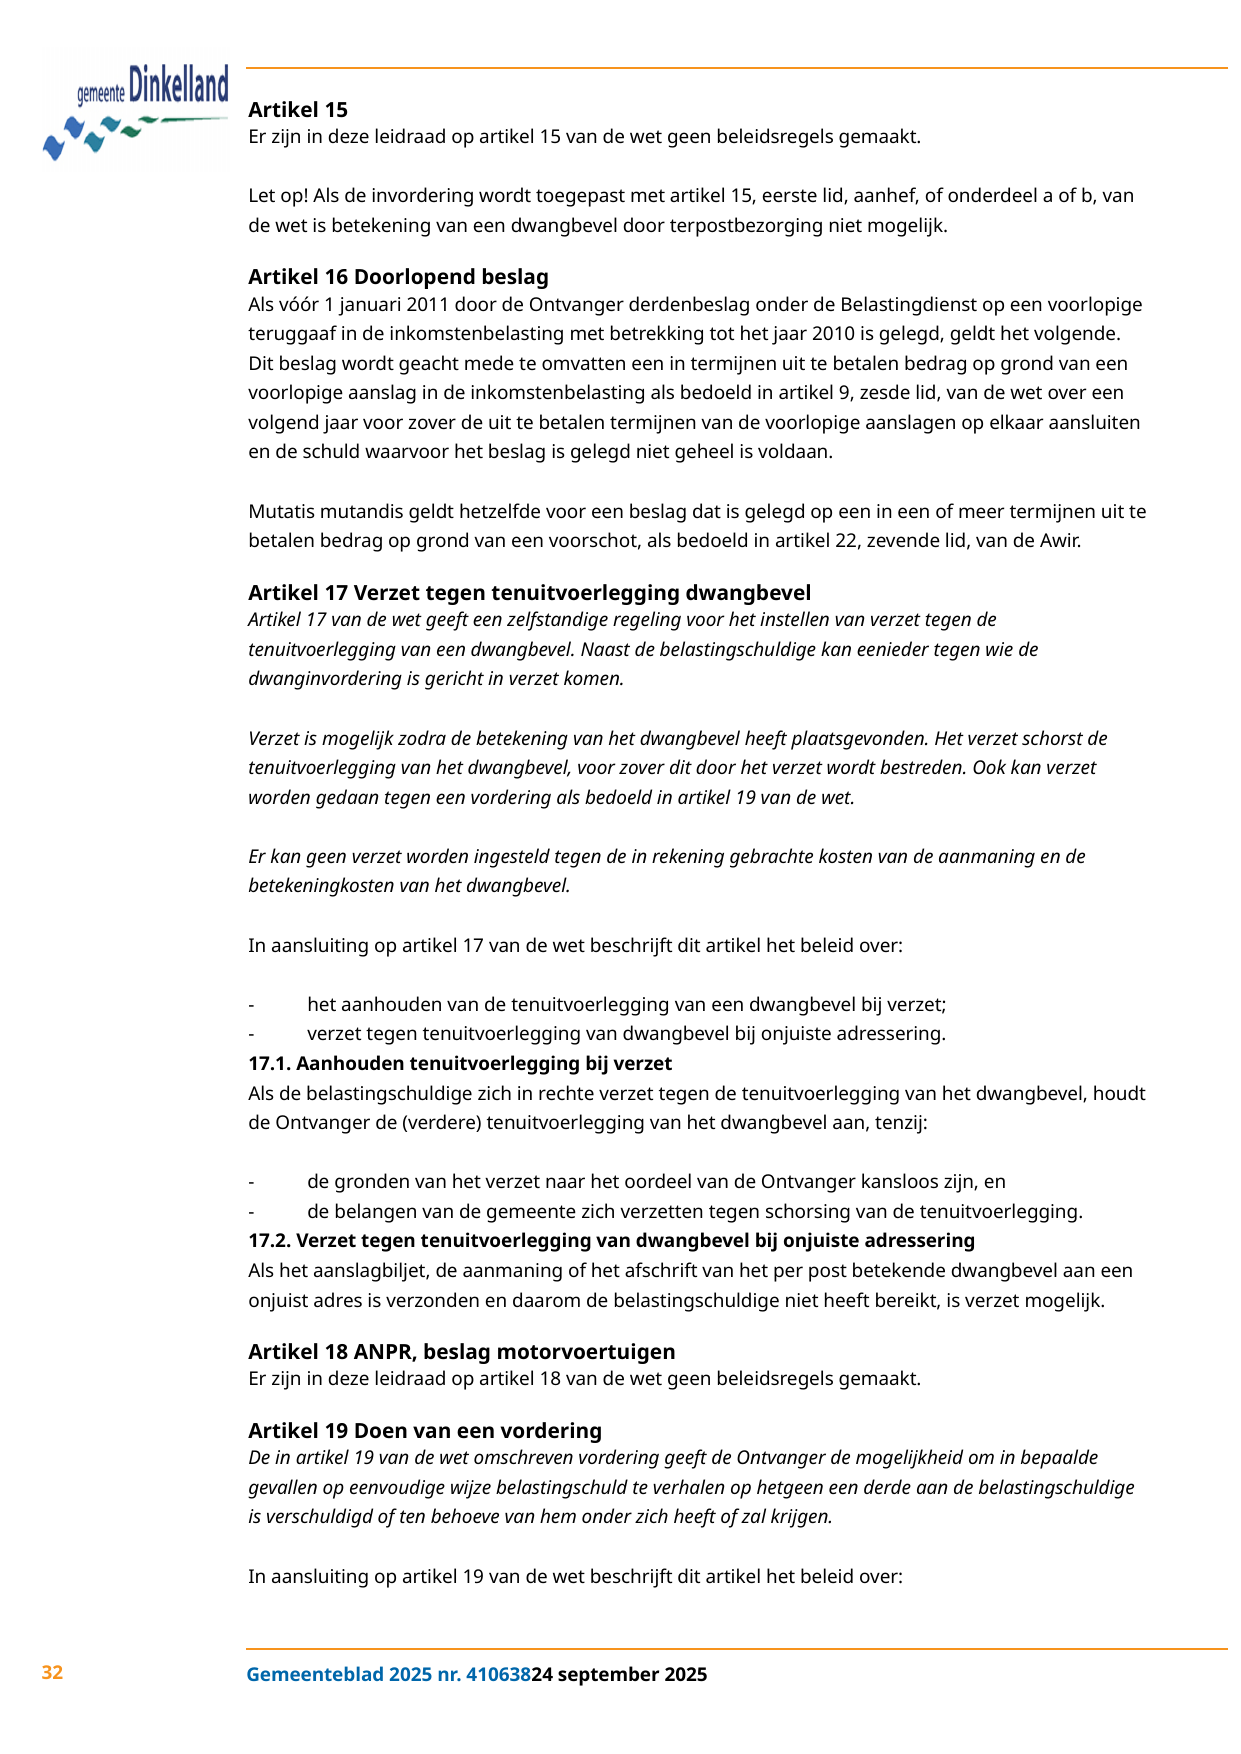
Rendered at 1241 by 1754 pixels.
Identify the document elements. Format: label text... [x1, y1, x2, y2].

text Verzet is mogelijk zodra de betekening van het dwangbevel heeft plaatsgevonden. Het verzet schorst de tenuitvoerlegging van het dwangbevel, voor zover dit door het verzet wordt bestreden. Ook kan verzet worden gedaan tegen een vordering als bedoeld in artikel 19 van de wet. [248, 725, 1152, 809]
text Er kan geen verzet worden ingesteld tegen de in rekening gebrachte kosten van de aanmaning en de betekeningkosten van het dwangbevel. [248, 843, 1152, 898]
text Als het aanslagbiljet, de aanmaning of het afschrift van het per post betekende dwangbevel aan een onjuist adres is verzonden en daarom de belastingschuldige niet heeft bereikt, is verzet mogelijk. [248, 1257, 1152, 1312]
text Als de belastingschuldige zich in rechte verzet tegen de tenuitvoerlegging van het dwangbevel, houdt de Ontvanger de (verdere) tenuitvoerlegging van het dwangbevel aan, tenzij: [248, 1080, 1152, 1135]
text Artikel 17 van de wet geeft een zelfstandige regeling voor het instellen van verzet tegen de tenuitvoerlegging van een dwangbevel. Naast de belastingschuldige kan eenieder tegen wie de dwanginvordering is gericht in verzet komen. [248, 606, 1152, 691]
text Er zijn in deze leidraad op artikel 18 van de wet geen beleidsregels gemaakt. [248, 1366, 1152, 1391]
list het aanhouden van de tenuitvoerlegging van een dwangbevel bij verzet; [248, 991, 1152, 1017]
text Mutatis mutandis geldt hetzelfde voor een beslag dat is gelegd op een in een of meer termijnen uit te betalen bedrag op grond van een voorschot, als bedoeld in artikel 22, zevende lid, van de Awir. [248, 498, 1152, 553]
list verzet tegen tenuitvoerlegging van dwangbevel bij onjuiste adressering. [248, 1021, 1152, 1046]
text Er zijn in deze leidraad op artikel 15 van de wet geen beleidsregels gemaakt. [248, 123, 1152, 149]
text 17.1. Aanhouden tenuitvoerlegging bij verzet [248, 1050, 1152, 1076]
text Artikel 16 Doorlopend beslag [248, 262, 1152, 291]
text De in artikel 19 van de wet omschreven vordering geeft de Ontvanger de mogelijkheid om in bepaalde gevallen op eenvoudige wijze belastingschuld te verhalen op hetgeen een derde aan de belastingschuldige is verschuldigd of ten behoeve van hem onder zich heeft of zal krijgen. [248, 1444, 1152, 1529]
text Artikel 18 ANPR, beslag motorvoertuigen [248, 1337, 1152, 1366]
text Let op! Als de invordering wordt toegepast met artikel 15, eerste lid, aanhef, of onderdeel a of b, van de wet is betekening van een dwangbevel door terpostbezorging niet mogelijk. [248, 182, 1152, 238]
picture [41, 47, 231, 172]
list de gronden van het verzet naar het oordeel van de Ontvanger kansloos zijn, en [248, 1168, 1152, 1194]
text Als vóór 1 januari 2011 door de Ontvanger derdenbeslag onder de Belastingdienst op een voorlopige teruggaaf in de inkomstenbelasting met betrekking tot het jaar 2010 is gelegd, geldt het volgende. Dit beslag wordt geacht mede te omvatten een in termijnen uit te betalen bedrag op grond van een voorlopige aanslag in de inkomstenbelasting als bedoeld in artikel 9, zesde lid, van de wet over een volgend jaar voor zover de uit te betalen termijnen van de voorlopige aanslagen op elkaar aansluiten en de schuld waarvoor het beslag is gelegd niet geheel is voldaan. [248, 291, 1152, 464]
text Artikel 19 Doen van een vordering [248, 1416, 1152, 1444]
text Artikel 17 Verzet tegen tenuitvoerlegging dwangbevel [248, 578, 1152, 606]
text In aansluiting op artikel 19 van de wet beschrijft dit artikel het beleid over: [248, 1563, 1152, 1588]
text Artikel 15 [248, 95, 1152, 123]
text In aansluiting op artikel 17 van de wet beschrijft dit artikel het beleid over: [248, 932, 1152, 957]
list de belangen van de gemeente zich verzetten tegen schorsing van de tenuitvoerlegging. [248, 1198, 1152, 1224]
text 17.2. Verzet tegen tenuitvoerlegging van dwangbevel bij onjuiste adressering [248, 1228, 1152, 1253]
